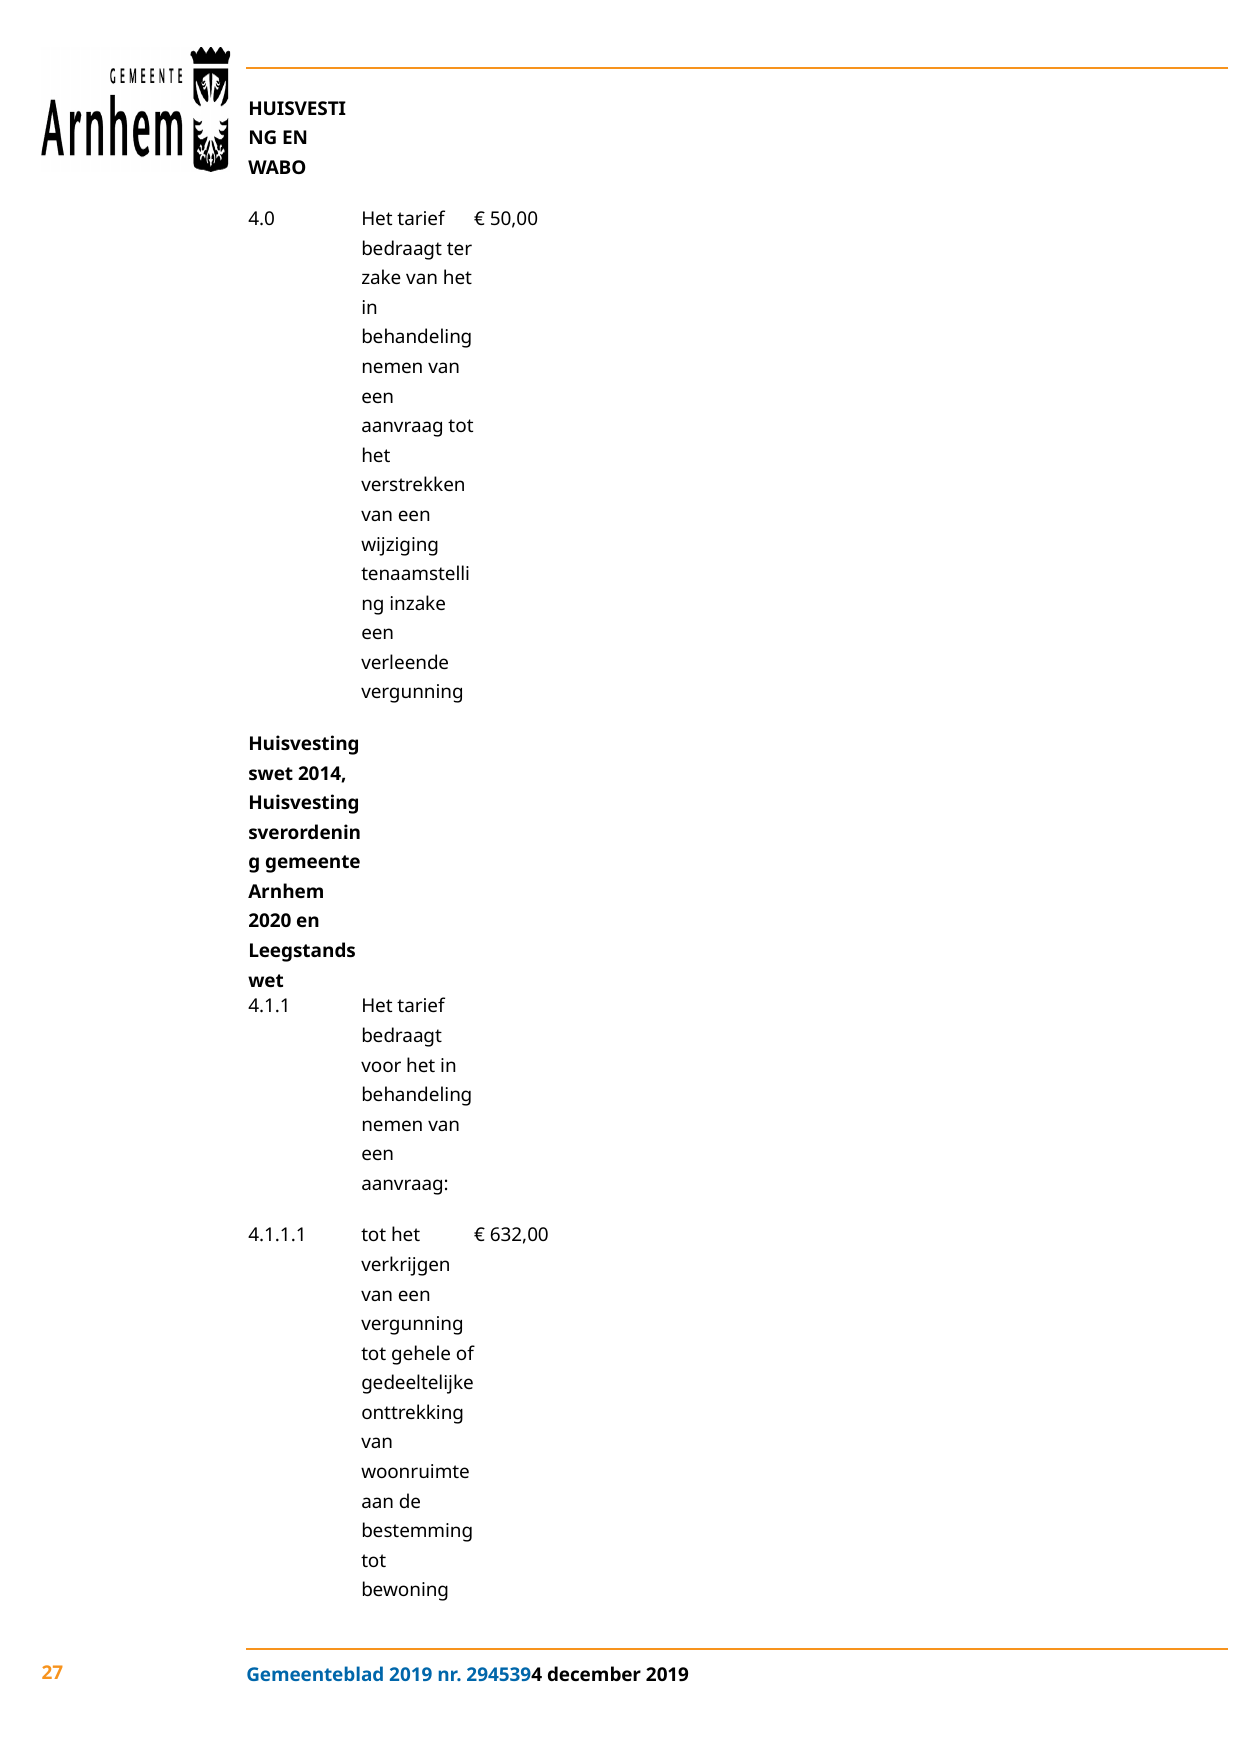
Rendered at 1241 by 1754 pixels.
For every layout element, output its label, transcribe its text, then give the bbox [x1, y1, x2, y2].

table_cell Het tarief bedraagt voor het in behandeling nemen van een aanvraag: [361, 993, 474, 1196]
table_cell [361, 1196, 474, 1222]
table_cell 4.1.1 [248, 993, 361, 1196]
table_cell [361, 180, 474, 205]
table_cell tot het verkrijgen van een vergunning tot gehele of gedeeltelijke onttrekking van woonruimte aan de bestemming tot bewoning [361, 1222, 474, 1602]
table_cell [587, 993, 700, 1196]
table_cell [587, 1196, 700, 1222]
table_cell [361, 730, 474, 993]
table_cell € 50,00 [474, 205, 587, 704]
table_cell 4.0 [248, 205, 361, 704]
picture [41, 47, 231, 172]
table_cell € 632,00 [474, 1222, 587, 1602]
table_cell Het tarief bedraagt ter zake van het in behandeling nemen van een aanvraag tot het verstrekken van een wijziging tenaamstelling inzake een verleende vergunning [361, 205, 474, 704]
table_cell [474, 993, 587, 1196]
table_cell Huisvestingswet 2014, Huisvestingsverordening gemeente Arnhem 2020 en Leegstandswet [248, 730, 361, 993]
table_cell [361, 705, 474, 730]
table_cell [587, 205, 700, 704]
table_cell [248, 705, 361, 730]
table_cell [474, 1196, 587, 1222]
table_cell HUISVESTING EN WABO [248, 95, 361, 180]
table_cell [474, 705, 587, 730]
table_cell [248, 180, 361, 205]
table_cell [474, 180, 587, 205]
table_cell [474, 95, 587, 180]
table_cell 4.1.1.1 [248, 1222, 361, 1602]
table_cell [587, 1222, 700, 1602]
table_cell [587, 180, 700, 205]
table_cell [248, 1196, 361, 1222]
table_cell [587, 705, 700, 730]
table_cell [361, 95, 474, 180]
